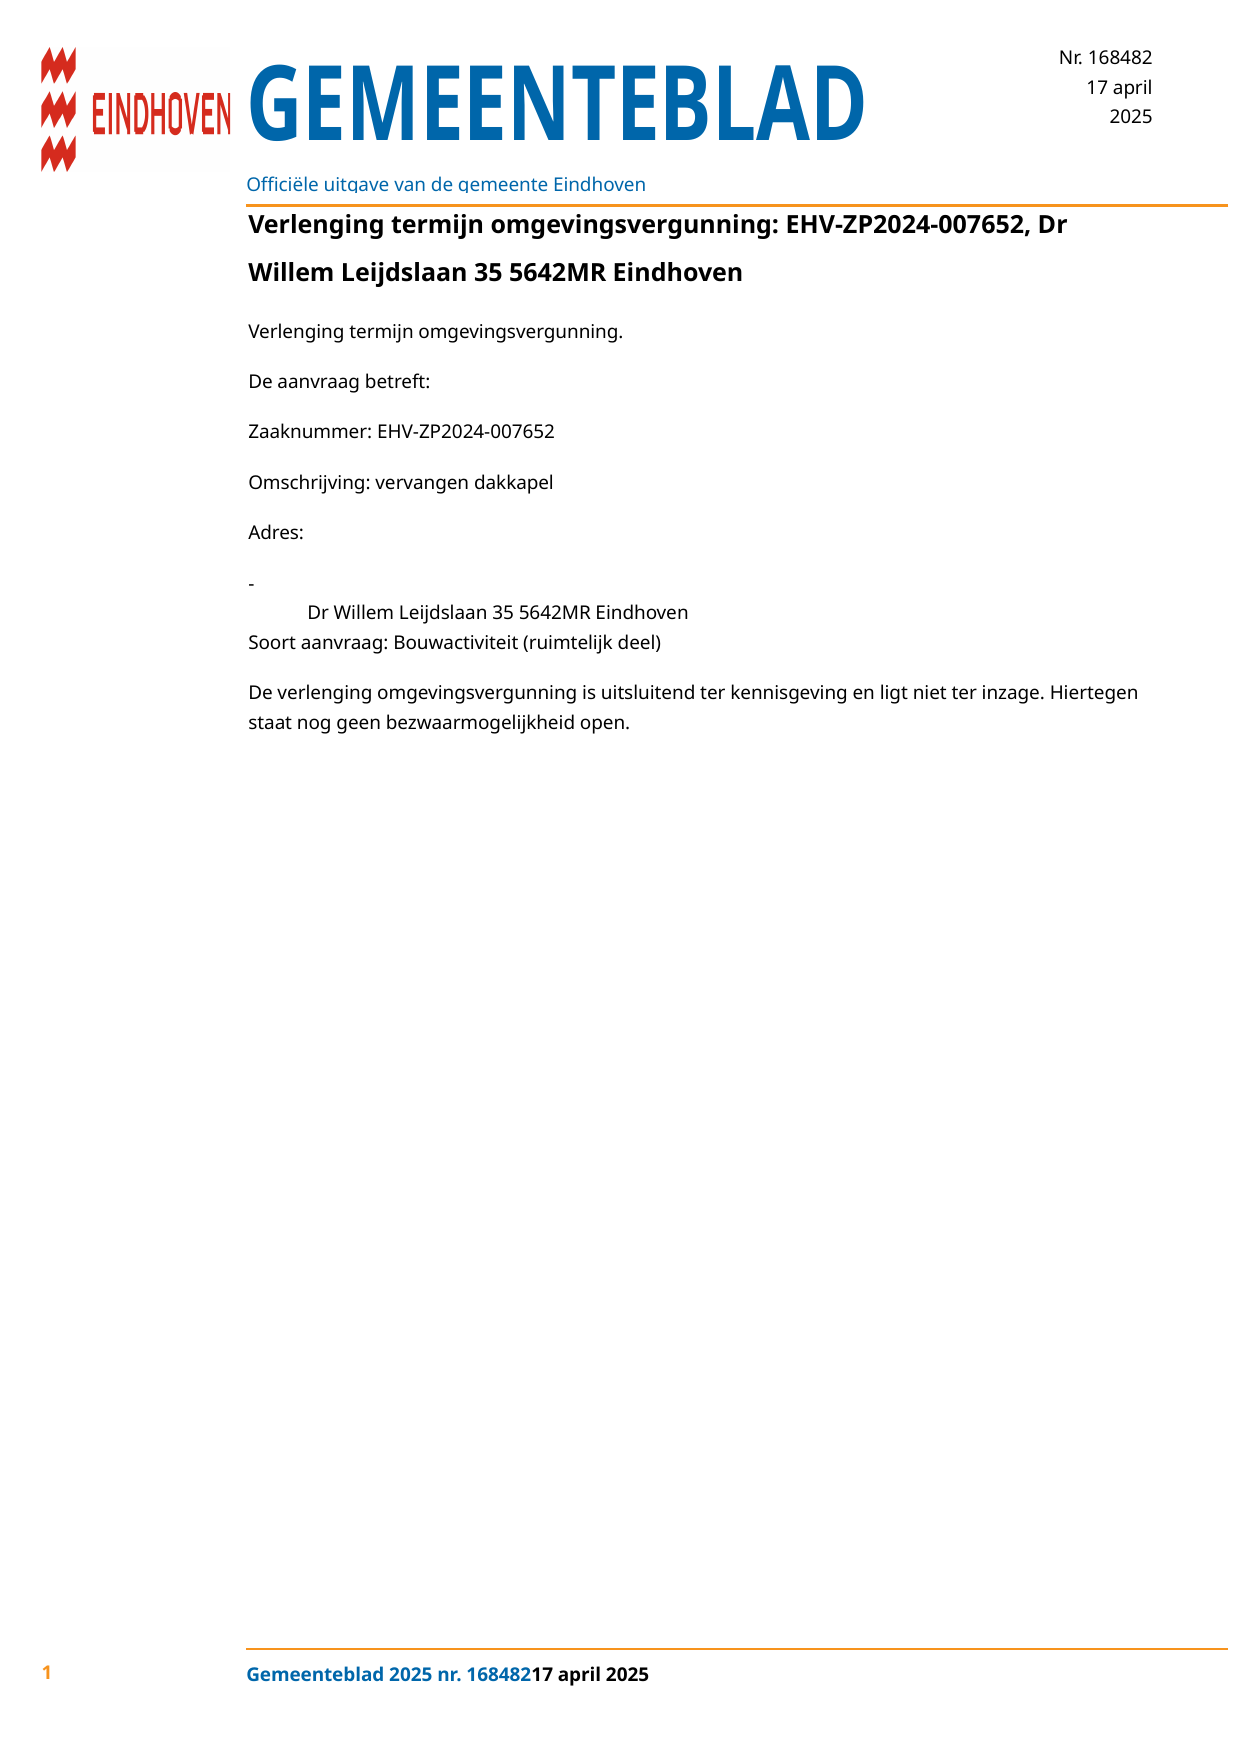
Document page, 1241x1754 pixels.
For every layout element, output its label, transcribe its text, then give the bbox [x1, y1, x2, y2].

text Adres: [248, 519, 1152, 545]
text Verlenging termijn omgevingsvergunning: EHV-ZP2024-007652, Dr Willem Leijdslaan 35 5642MR Eindhoven [248, 207, 1152, 288]
picture [41, 47, 231, 172]
text Soort aanvraag: Bouwactiviteit (ruimtelijk deel) [248, 629, 1152, 655]
text De aanvraag betreft: [248, 368, 1152, 394]
list Dr Willem Leijdslaan 35 5642MR Eindhoven [248, 599, 1152, 625]
text De verlenging omgevingsvergunning is uitsluitend ter kennisgeving en ligt niet ter inzage. Hiertegen staat nog geen bezwaarmogelijkheid open. [248, 679, 1152, 735]
text Zaaknummer: EHV-ZP2024-007652 [248, 419, 1152, 444]
text Verlenging termijn omgevingsvergunning. [248, 318, 1152, 344]
text Omschrijving: vervangen dakkapel [248, 469, 1152, 495]
